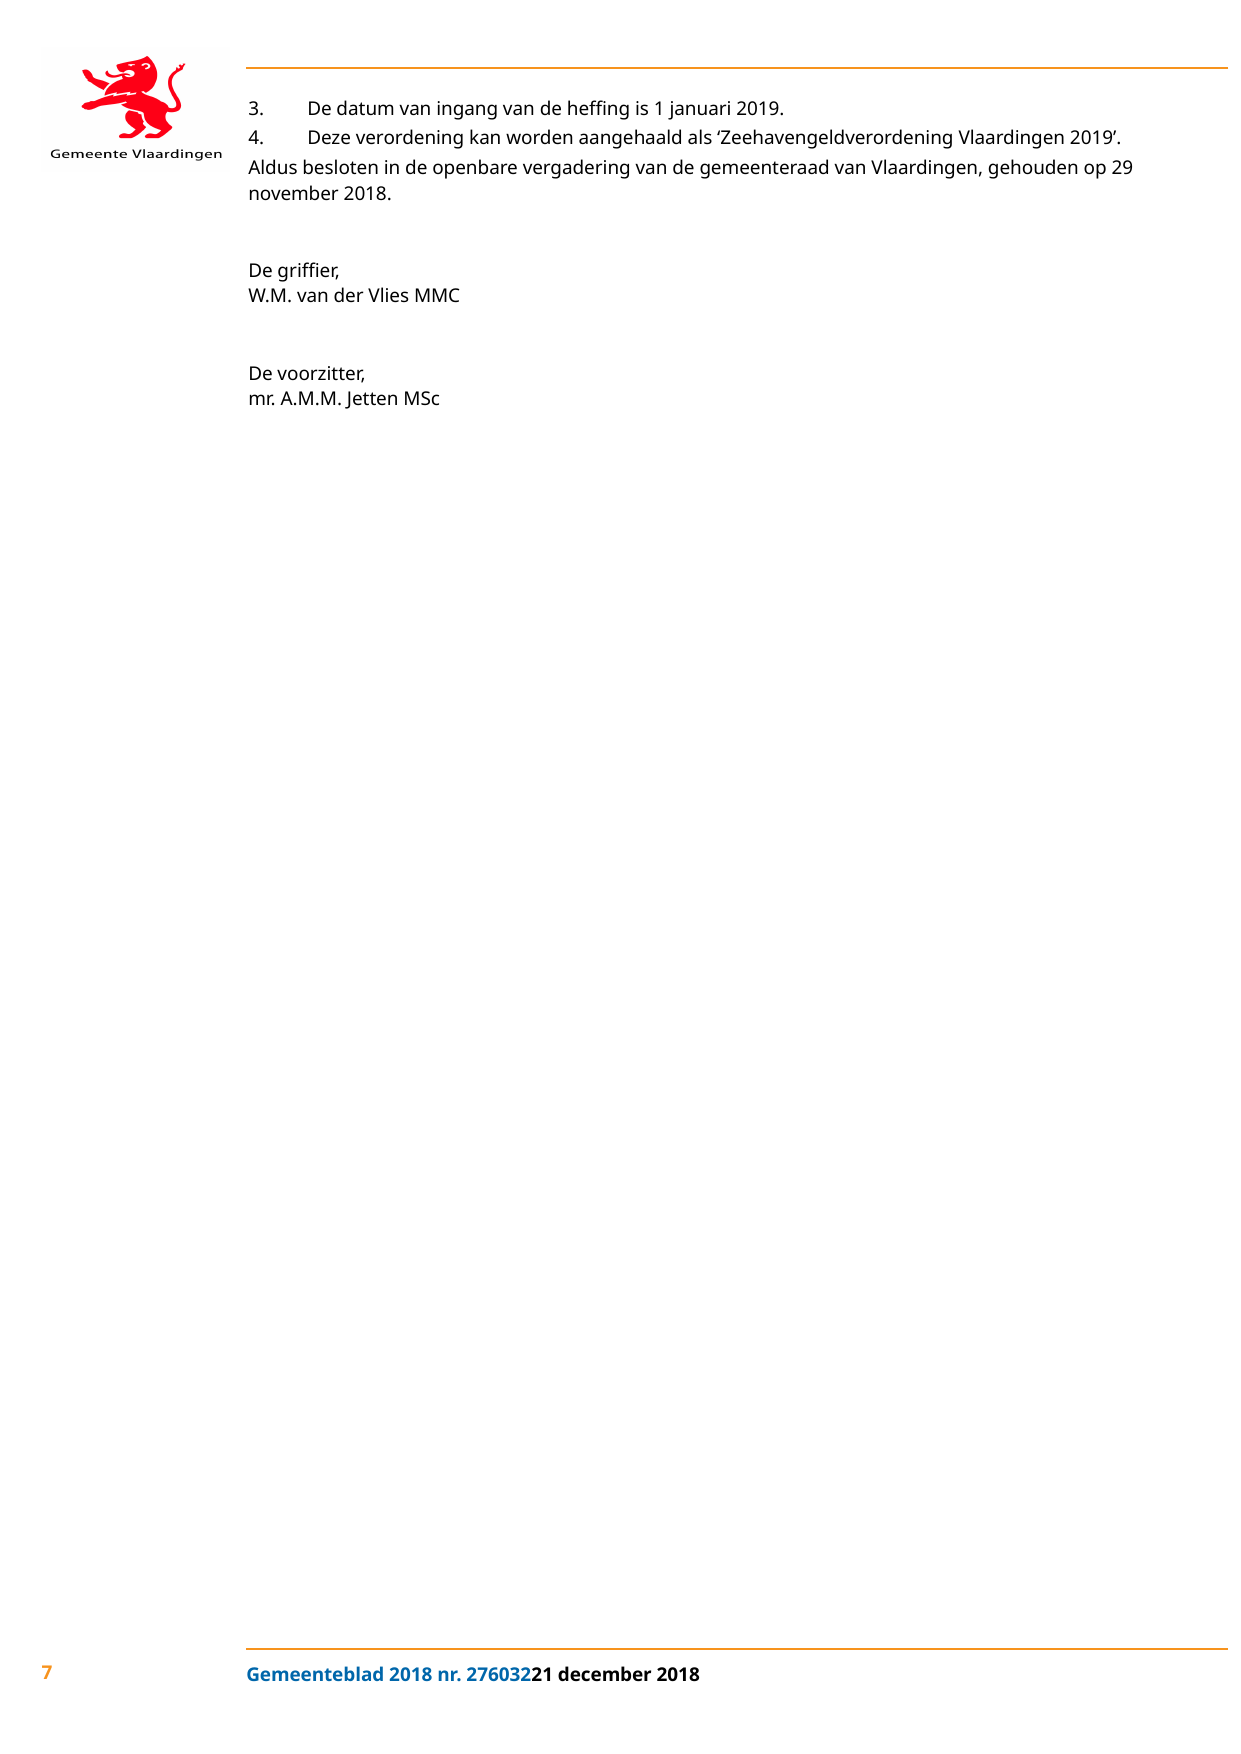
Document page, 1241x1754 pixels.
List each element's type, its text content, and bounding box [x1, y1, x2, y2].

text Aldus besloten in de openbare vergadering van de gemeenteraad van Vlaardingen, gehouden op 29 november 2018. [248, 154, 1152, 205]
text De griffier, [248, 257, 1152, 283]
picture [41, 47, 231, 172]
text De voorzitter, [248, 360, 1152, 386]
text mr. A.M.M. Jetten MSc [248, 386, 1152, 411]
list De datum van ingang van de heffing is 1 januari 2019. [248, 95, 1152, 121]
list Deze verordening kan worden aangehaald als ‘Zeehavengeldverordening Vlaardingen 2019’. [248, 124, 1152, 150]
text W.M. van der Vlies MMC [248, 283, 1152, 308]
